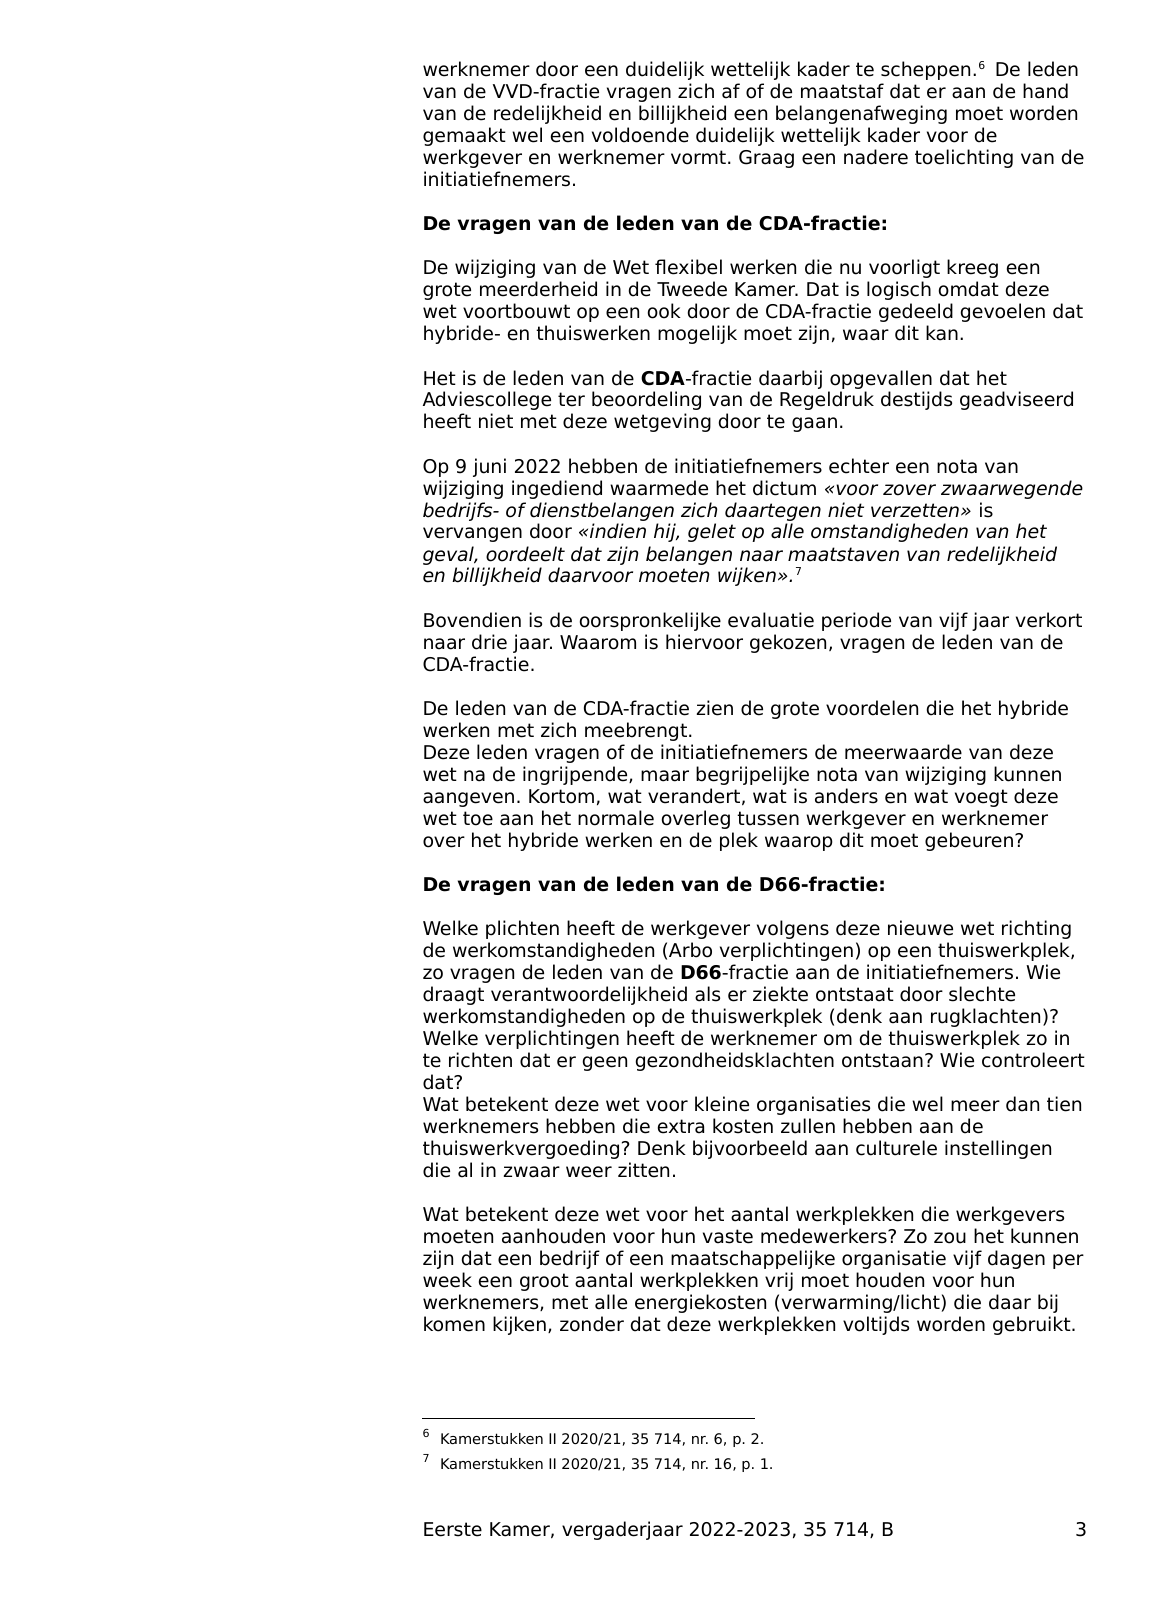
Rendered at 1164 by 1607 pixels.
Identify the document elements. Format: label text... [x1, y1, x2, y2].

subtitle De vragen van de leden van de CDA-fractie: [422, 213, 1087, 235]
text Bovendien is de oorspronkelijke evaluatie periode van vijf jaar verkort naar drie jaar. Waarom is hiervoor gekozen, vragen de leden van de CDA-fractie. [422, 609, 1087, 676]
text Wat betekent deze wet voor het aantal werkplekken die werkgevers moeten aanhouden voor hun vaste medewerkers? Zo zou het kunnen zijn dat een bedrijf of een maatschappelijke organisatie vijf dagen per week een groot aantal werkplekken vrij moet houden voor hun werknemers, met alle energiekosten (verwarming/licht) die daar bij komen kijken, zonder dat deze werkplekken voltijds worden gebruikt. [422, 1204, 1087, 1336]
text De wijziging van de Wet flexibel werken die nu voorligt kreeg een grote meerderheid in de Tweede Kamer. Dat is logisch omdat deze wet voortbouwt op een ook door de CDA-fractie gedeeld gevoelen dat hybride- en thuiswerken mogelijk moet zijn, waar dit kan. [422, 257, 1087, 345]
text werknemer door een duidelijk wettelijk kader te scheppen. De leden van de VVD-fractie vragen zich af of de maatstaf dat er aan de hand van de redelijkheid en billijkheid een belangenafweging moet worden gemaakt wel een voldoende duidelijk wettelijk kader voor de werkgever en werknemer vormt. Graag een nadere toelichting van de initiatiefnemers. [422, 59, 1087, 191]
text Wat betekent deze wet voor kleine organisaties die wel meer dan tien werknemers hebben die extra kosten zullen hebben aan de thuiswerkvergoeding? Denk bijvoorbeeld aan culturele instellingen die al in zwaar weer zitten. [422, 1094, 1087, 1182]
text Kamerstukken II 2020/21, 35 714, nr. 6, p. 2. [422, 1427, 1087, 1449]
text De leden van de CDA-fractie zien de grote voordelen die het hybride werken met zich meebrengt. [422, 698, 1087, 742]
text Het is de leden van de CDA-fractie daarbij opgevallen dat het Adviescollege ter beoordeling van de Regeldruk destijds geadviseerd heeft niet met deze wetgeving door te gaan. [422, 367, 1087, 433]
text Kamerstukken II 2020/21, 35 714, nr. 16, p. 1. [422, 1452, 1087, 1474]
text Op 9 juni 2022 hebben de initiatiefnemers echter een nota van wijziging ingediend waarmede het dictum «voor zover zwaarwegende bedrijfs- of dienstbelangen zich daartegen niet verzetten» is vervangen door «indien hij, gelet op alle omstandigheden van het geval, oordeelt dat zijn belangen naar maatstaven van redelijkheid en billijkheid daarvoor moeten wijken». [422, 456, 1087, 587]
text Welke plichten heeft de werkgever volgens deze nieuwe wet richting de werkomstandigheden (Arbo verplichtingen) op een thuiswerkplek, zo vragen de leden van de D66-fractie aan de initiatiefnemers. Wie draagt verantwoordelijkheid als er ziekte ontstaat door slechte werkomstandigheden op de thuiswerkplek (denk aan rugklachten)? Welke verplichtingen heeft de werknemer om de thuiswerkplek zo in te richten dat er geen gezondheidsklachten ontstaan? Wie controleert dat? [422, 918, 1087, 1094]
subtitle De vragen van de leden van de D66-fractie: [422, 874, 1087, 896]
text Deze leden vragen of de initiatiefnemers de meerwaarde van deze wet na de ingrijpende, maar begrijpelijke nota van wijziging kunnen aangeven. Kortom, wat verandert, wat is anders en wat voegt deze wet toe aan het normale overleg tussen werkgever en werknemer over het hybride werken en de plek waarop dit moet gebeuren? [422, 742, 1087, 852]
